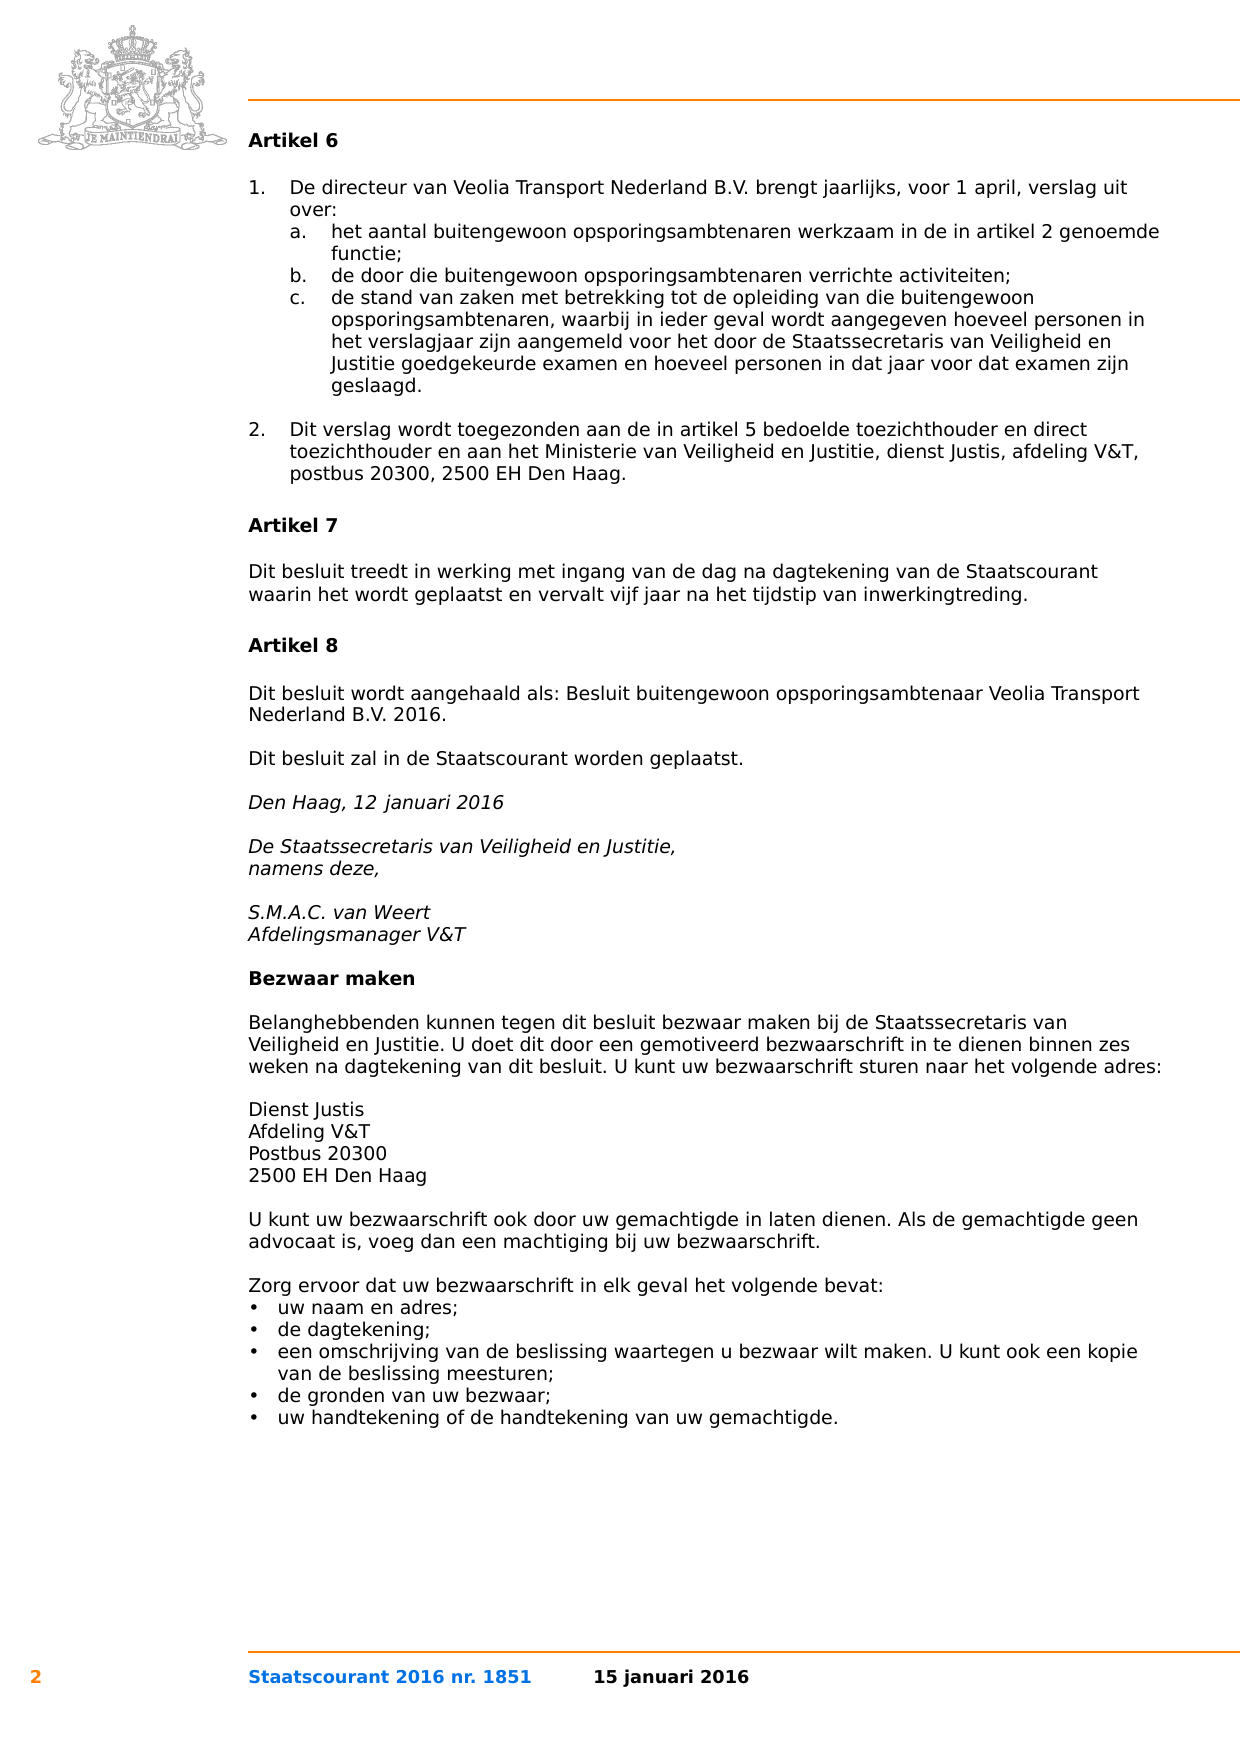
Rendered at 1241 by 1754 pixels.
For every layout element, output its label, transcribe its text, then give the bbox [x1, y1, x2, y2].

text 2500 EH Den Haag [248, 1165, 1163, 1187]
text U kunt uw bezwaarschrift ook door uw gemachtigde in laten dienen. Als de gemachtigde geen advocaat is, voeg dan een machtiging bij uw bezwaarschrift. [248, 1209, 1163, 1253]
text Dit besluit zal in de Staatscourant worden geplaatst. [248, 748, 1163, 770]
text Afdeling V&T [248, 1121, 1163, 1143]
subtitle Artikel 8 [248, 635, 1163, 657]
text b. de door die buitengewoon opsporingsambtenaren verrichte activiteiten; [289, 265, 1163, 287]
subtitle Artikel 7 [248, 514, 1163, 536]
text a. het aantal buitengewoon opsporingsambtenaren werkzaam in de in artikel 2 genoemde functie; [289, 221, 1163, 265]
text 2. Dit verslag wordt toegezonden aan de in artikel 5 bedoelde toezichthouder en direct toezichthouder en aan het Ministerie van Veiligheid en Justitie, dienst Justis, afdeling V&T, postbus 20300, 2500 EH Den Haag. [248, 418, 1163, 484]
text 1. De directeur van Veolia Transport Nederland B.V. brengt jaarlijks, voor 1 april, verslag uit over: [248, 177, 1163, 221]
text • de dagtekening; [248, 1319, 1163, 1341]
text • een omschrijving van de beslissing waartegen u bezwaar wilt maken. U kunt ook een kopie van de beslissing meesturen; [248, 1341, 1163, 1385]
picture [38, 25, 227, 150]
text c. de stand van zaken met betrekking tot de opleiding van die buitengewoon opsporingsambtenaren, waarbij in ieder geval wordt aangegeven hoeveel personen in het verslagjaar zijn aangemeld voor het door de Staatssecretaris van Veiligheid en Justitie goedgekeurde examen en hoeveel personen in dat jaar voor dat examen zijn geslaagd. [289, 287, 1163, 397]
text Bezwaar maken [248, 968, 1163, 990]
text De Staatssecretaris van Veiligheid en Justitie, namens deze, S.M.A.C. van Weert Afdelingsmanager V&T [248, 836, 1163, 946]
text • uw naam en adres; [248, 1297, 1163, 1319]
text Belanghebbenden kunnen tegen dit besluit bezwaar maken bij de Staatssecretaris van Veiligheid en Justitie. U doet dit door een gemotiveerd bezwaarschrift in te dienen binnen zes weken na dagtekening van dit besluit. U kunt uw bezwaarschrift sturen naar het volgende adres: [248, 1012, 1163, 1077]
text Zorg ervoor dat uw bezwaarschrift in elk geval het volgende bevat: [248, 1275, 1163, 1297]
text Dienst Justis [248, 1099, 1163, 1121]
text • uw handtekening of de handtekening van uw gemachtigde. [248, 1407, 1163, 1429]
subtitle Artikel 6 [248, 130, 1163, 152]
text Den Haag, 12 januari 2016 [248, 792, 1163, 814]
text Dit besluit wordt aangehaald als: Besluit buitengewoon opsporingsambtenaar Veolia Transport Nederland B.V. 2016. [248, 682, 1163, 726]
text Dit besluit treedt in werking met ingang van de dag na dagtekening van de Staatscourant waarin het wordt geplaatst en vervalt vijf jaar na het tijdstip van inwerkingtreding. [248, 561, 1163, 605]
text Postbus 20300 [248, 1143, 1163, 1165]
text • de gronden van uw bezwaar; [248, 1385, 1163, 1407]
